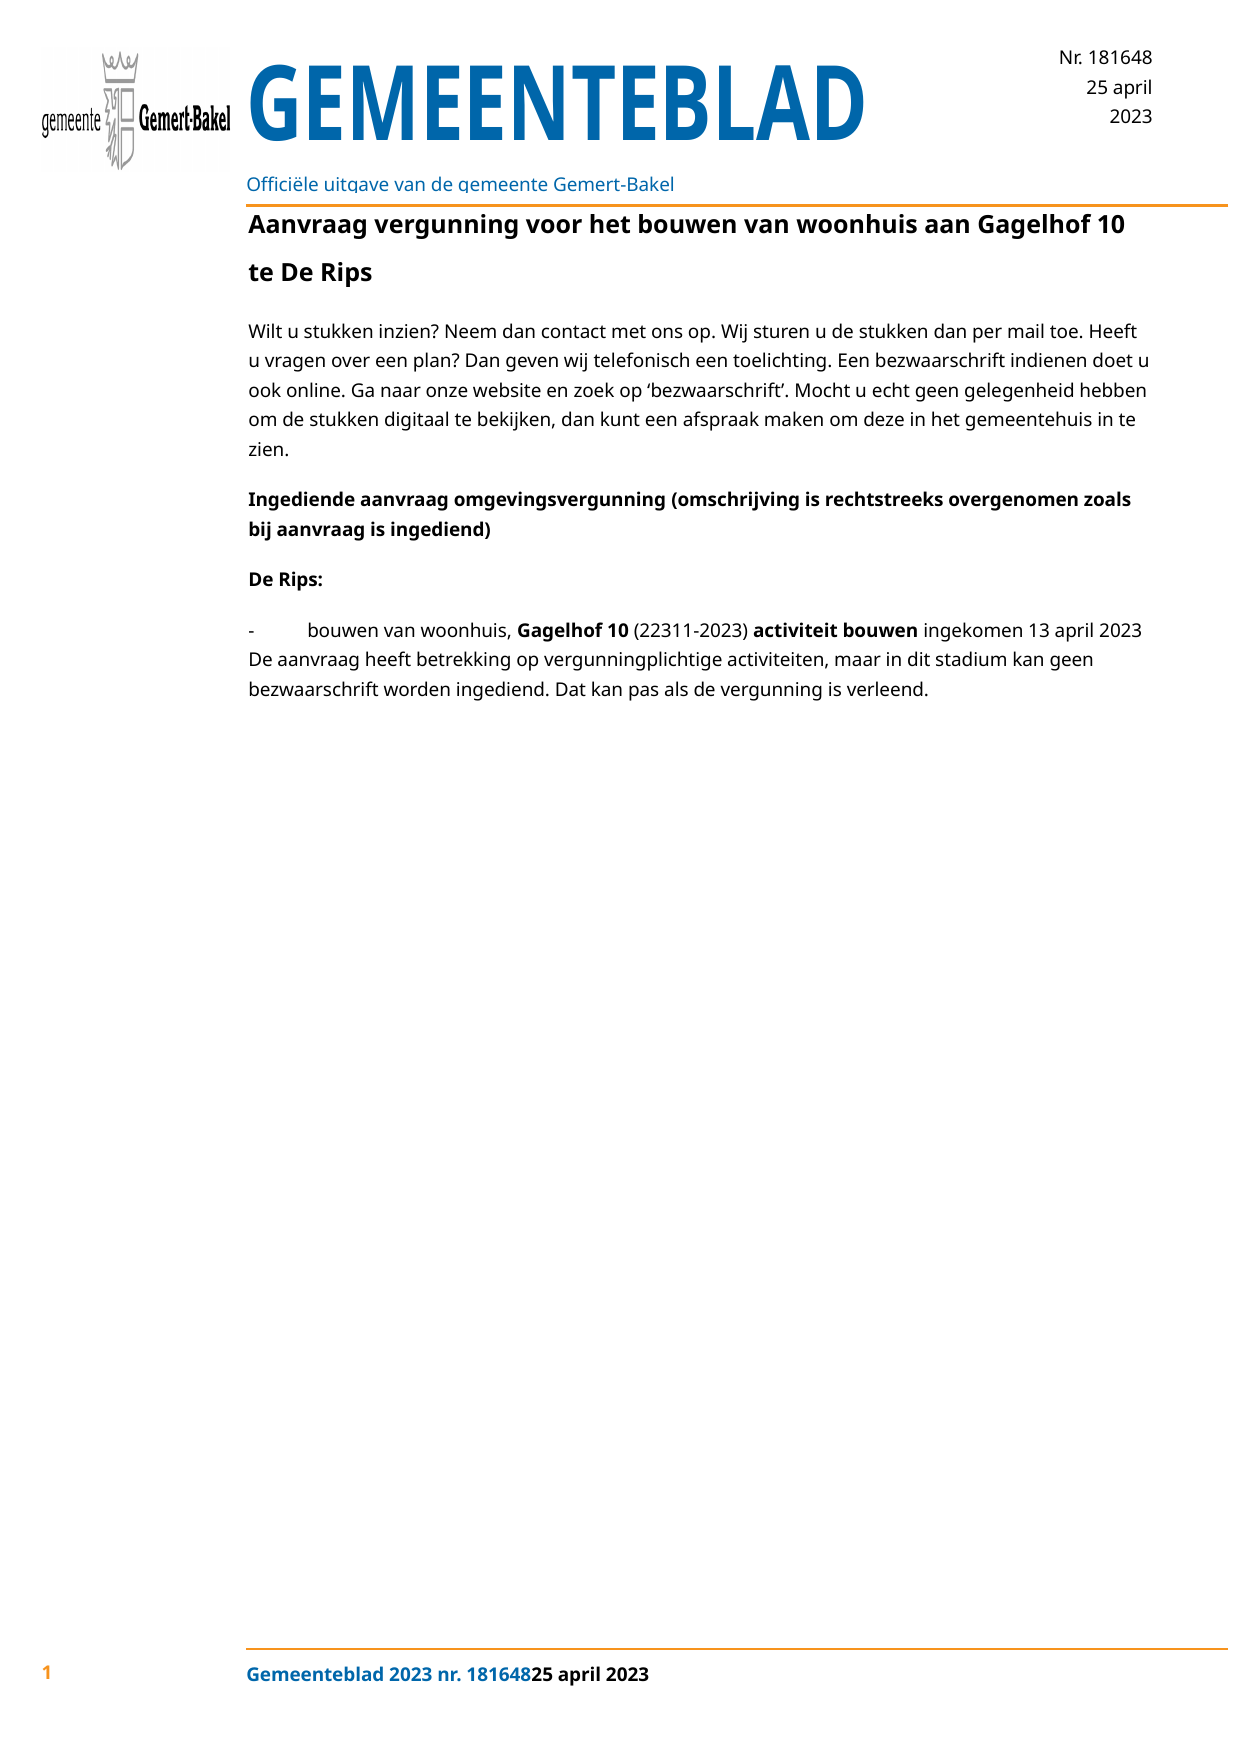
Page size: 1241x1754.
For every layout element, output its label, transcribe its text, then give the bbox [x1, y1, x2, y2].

text De Rips: [248, 567, 1152, 592]
text Aanvraag vergunning voor het bouwen van woonhuis aan Gagelhof 10 te De Rips [248, 207, 1152, 288]
list bouwen van woonhuis, Gagelhof 10 (22311-2023) activiteit bouwen ingekomen 13 april 2023 [248, 617, 1152, 643]
text Ingediende aanvraag omgevingsvergunning (omschrijving is rechtstreeks overgenomen zoals bij aanvraag is ingediend) [248, 487, 1152, 542]
picture [41, 47, 231, 172]
text Wilt u stukken inzien? Neem dan contact met ons op. Wij sturen u de stukken dan per mail toe. Heeft u vragen over een plan? Dan geven wij telefonisch een toelichting. Een bezwaarschrift indienen doet u ook online. Ga naar onze website en zoek op ‘bezwaarschrift’. Mocht u echt geen gelegenheid hebben om de stukken digitaal te bekijken, dan kunt een afspraak maken om deze in het gemeentehuis in te zien. [248, 318, 1152, 462]
text De aanvraag heeft betrekking op vergunningplichtige activiteiten, maar in dit stadium kan geen bezwaarschrift worden ingediend. Dat kan pas als de vergunning is verleend. [248, 647, 1152, 702]
